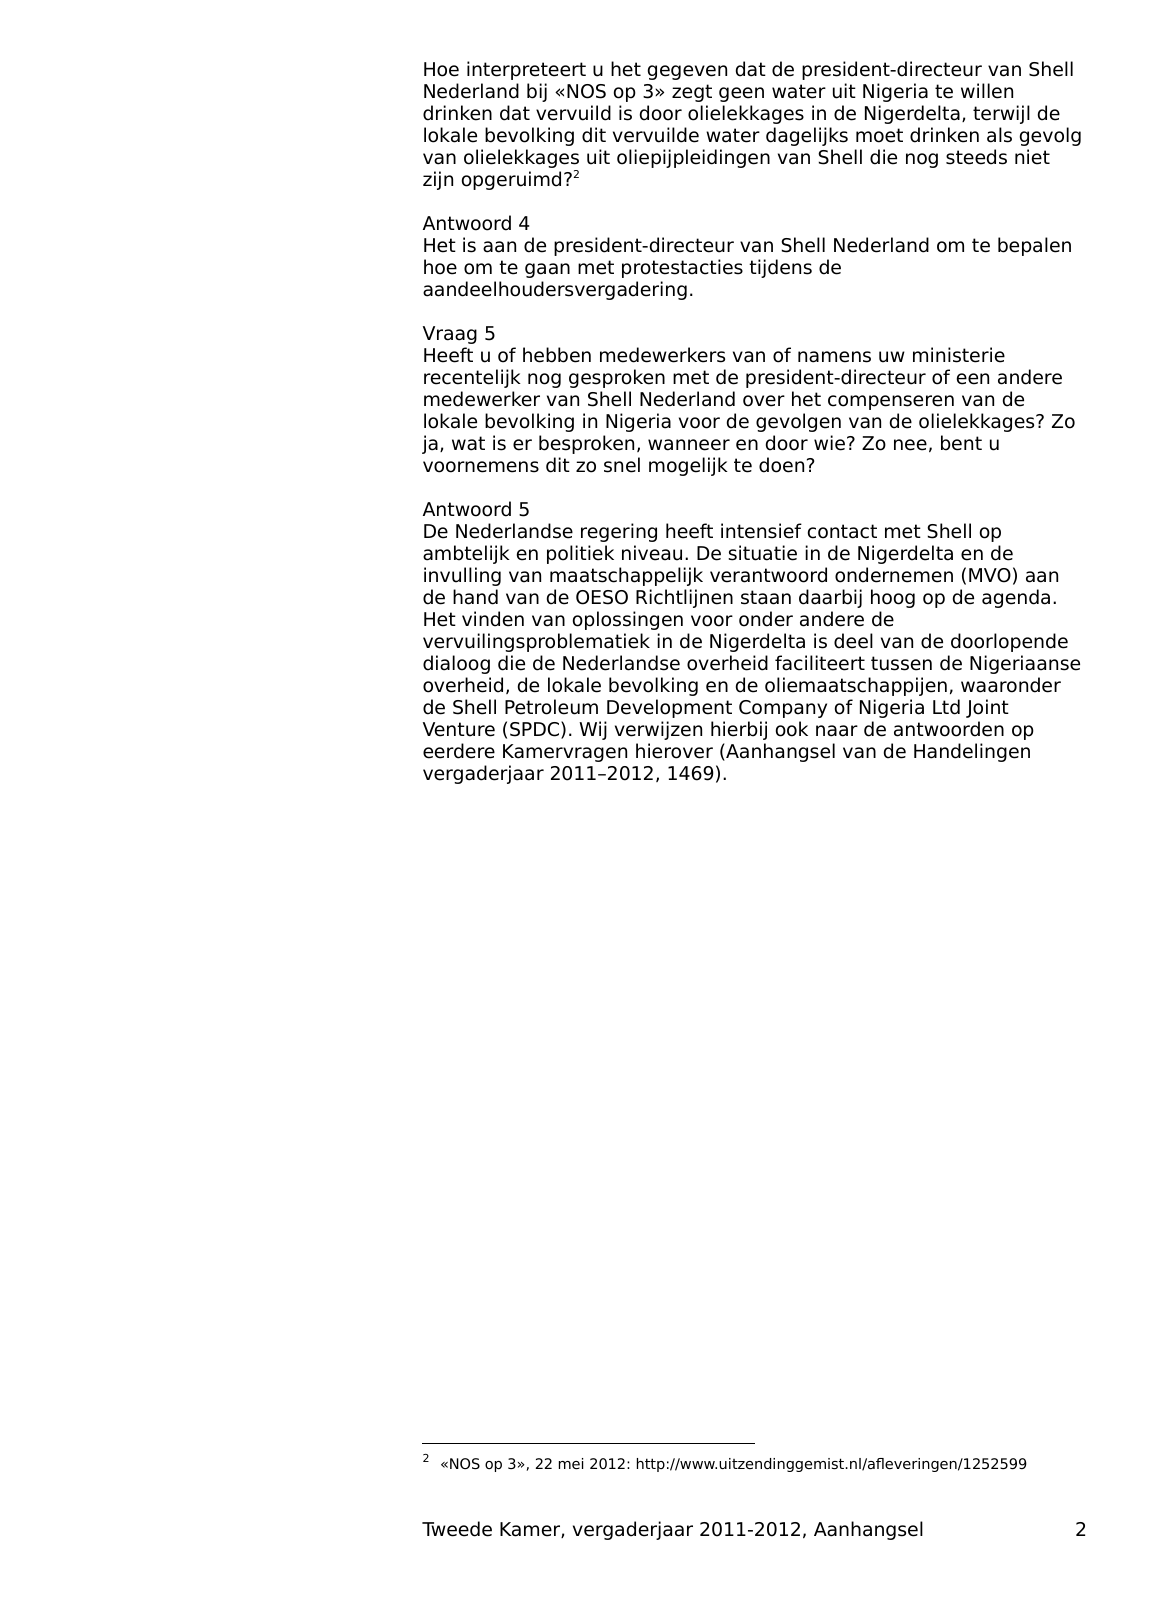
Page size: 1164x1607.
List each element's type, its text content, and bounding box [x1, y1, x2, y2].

text Het vinden van oplossingen voor onder andere de vervuilingsproblematiek in de Nigerdelta is deel van de doorlopende dialoog die de Nederlandse overheid faciliteert tussen de Nigeriaanse overheid, de lokale bevolking en de oliemaatschappijen, waaronder de Shell Petroleum Development Company of Nigeria Ltd Joint Venture (SPDC). Wij verwijzen hierbij ook naar de antwoorden op eerdere Kamervragen hierover (Aanhangsel van de Handelingen vergaderjaar 2011–2012, 1469). [422, 609, 1087, 785]
text De Nederlandse regering heeft intensief contact met Shell op ambtelijk en politiek niveau. De situatie in de Nigerdelta en de invulling van maatschappelijk verantwoord ondernemen (MVO) aan de hand van de OESO Richtlijnen staan daarbij hoog op de agenda. [422, 521, 1087, 609]
text «NOS op 3», 22 mei 2012: http://www.uitzendinggemist.nl/afleveringen/1252599 [422, 1452, 1087, 1474]
text Het is aan de president-directeur van Shell Nederland om te bepalen hoe om te gaan met protestacties tijdens de aandeelhoudersvergadering. [422, 235, 1087, 301]
text Antwoord 5 [422, 499, 1087, 521]
text Hoe interpreteert u het gegeven dat de president-directeur van Shell Nederland bij «NOS op 3» zegt geen water uit Nigeria te willen drinken dat vervuild is door olielekkages in de Nigerdelta, terwijl de lokale bevolking dit vervuilde water dagelijks moet drinken als gevolg van olielekkages uit oliepijpleidingen van Shell die nog steeds niet zijn opgeruimd? [422, 59, 1087, 191]
text Vraag 5 [422, 323, 1087, 345]
text Antwoord 4 [422, 213, 1087, 235]
text Heeft u of hebben medewerkers van of namens uw ministerie recentelijk nog gesproken met de president-directeur of een andere medewerker van Shell Nederland over het compenseren van de lokale bevolking in Nigeria voor de gevolgen van de olielekkages? Zo ja, wat is er besproken, wanneer en door wie? Zo nee, bent u voornemens dit zo snel mogelijk te doen? [422, 345, 1087, 477]
